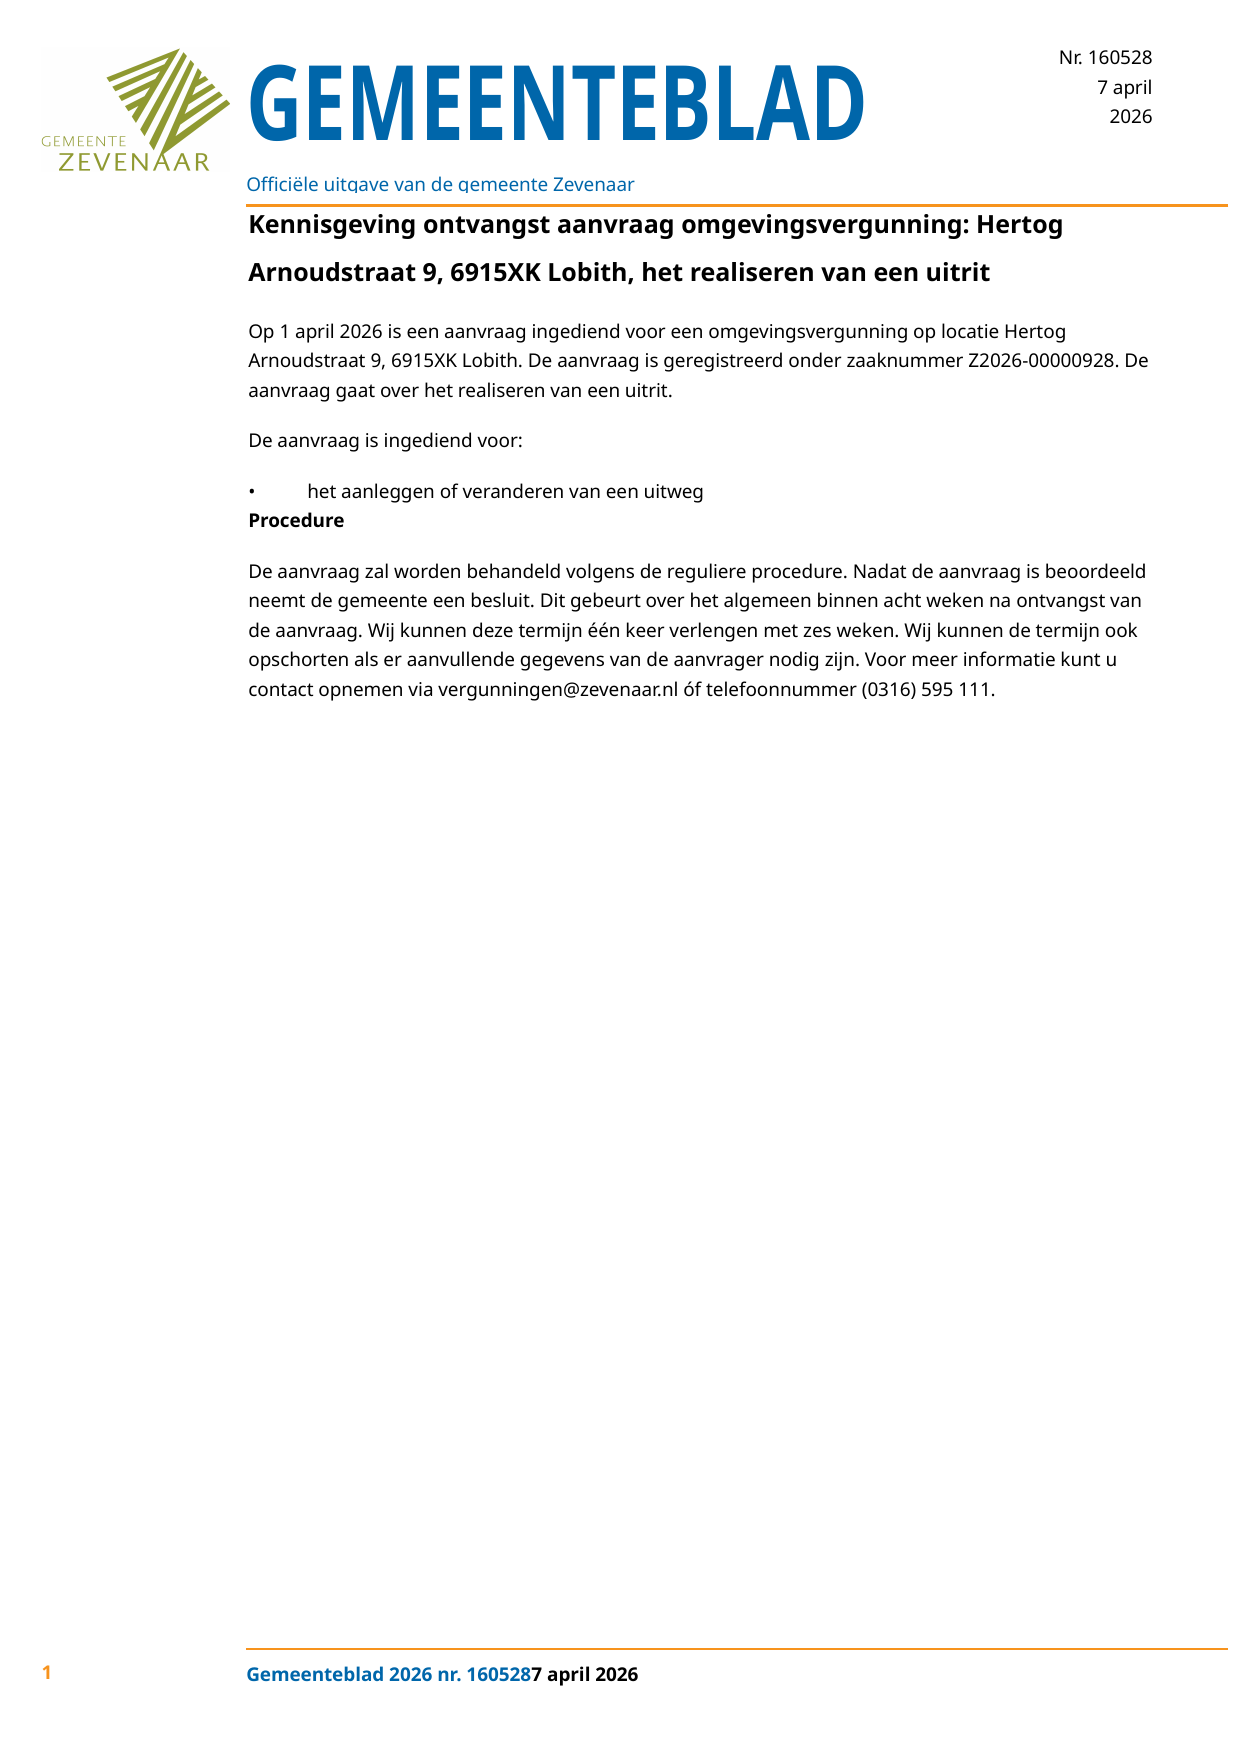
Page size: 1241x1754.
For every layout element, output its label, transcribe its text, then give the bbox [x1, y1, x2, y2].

text Procedure [248, 507, 1152, 533]
picture [41, 47, 231, 172]
text De aanvraag is ingediend voor: [248, 427, 1152, 453]
text Kennisgeving ontvangst aanvraag omgevingsvergunning: Hertog Arnoudstraat 9, 6915XK Lobith, het realiseren van een uitrit [248, 207, 1152, 288]
list het aanleggen of veranderen van een uitweg [248, 478, 1152, 504]
text De aanvraag zal worden behandeld volgens de reguliere procedure. Nadat de aanvraag is beoordeeld neemt de gemeente een besluit. Dit gebeurt over het algemeen binnen acht weken na ontvangst van de aanvraag. Wij kunnen deze termijn één keer verlengen met zes weken. Wij kunnen de termijn ook opschorten als er aanvullende gegevens van de aanvrager nodig zijn. Voor meer informatie kunt u contact opnemen via vergunningen@zevenaar.nl óf telefoonnummer (0316) 595 111. [248, 558, 1152, 702]
text Op 1 april 2026 is een aanvraag ingediend voor een omgevingsvergunning op locatie Hertog Arnoudstraat 9, 6915XK Lobith. De aanvraag is geregistreerd onder zaaknummer Z2026-00000928. De aanvraag gaat over het realiseren van een uitrit. [248, 318, 1152, 403]
